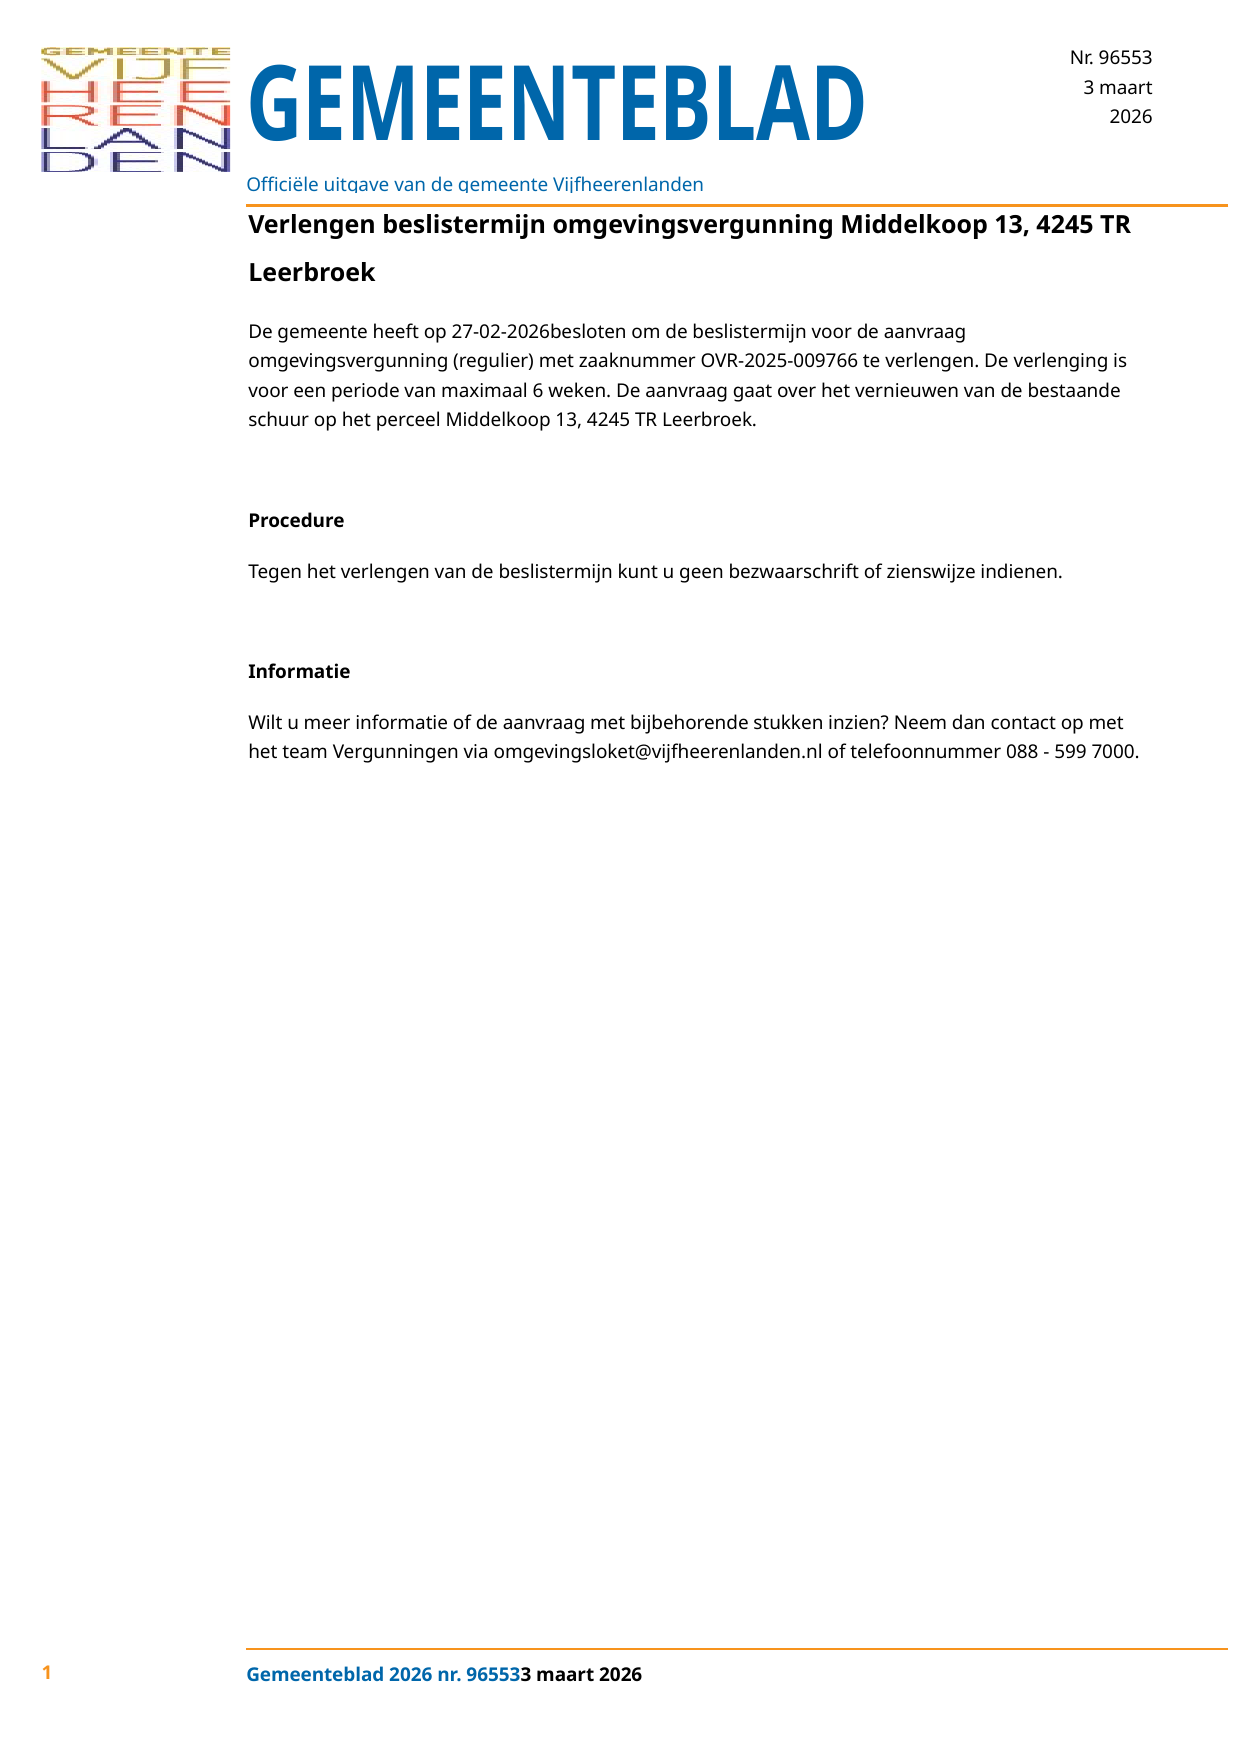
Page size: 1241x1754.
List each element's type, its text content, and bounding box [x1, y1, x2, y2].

text De gemeente heeft op 27-02-2026besloten om de beslistermijn voor de aanvraag omgevingsvergunning (regulier) met zaaknummer OVR-2025-009766 te verlengen. De verlenging is voor een periode van maximaal 6 weken. De aanvraag gaat over het vernieuwen van de bestaande schuur op het perceel Middelkoop 13, 4245 TR Leerbroek. [248, 318, 1152, 432]
picture [41, 47, 231, 172]
text Wilt u meer informatie of de aanvraag met bijbehorende stukken inzien? Neem dan contact op met het team Vergunningen via omgevingsloket@vijfheerenlanden.nl of telefoonnummer 088 - 599 7000. [248, 709, 1152, 764]
text Procedure [248, 507, 1152, 533]
text Informatie [248, 659, 1152, 684]
text Verlengen beslistermijn omgevingsvergunning Middelkoop 13, 4245 TR Leerbroek [248, 207, 1152, 288]
text Tegen het verlengen van de beslistermijn kunt u geen bezwaarschrift of zienswijze indienen. [248, 558, 1152, 584]
